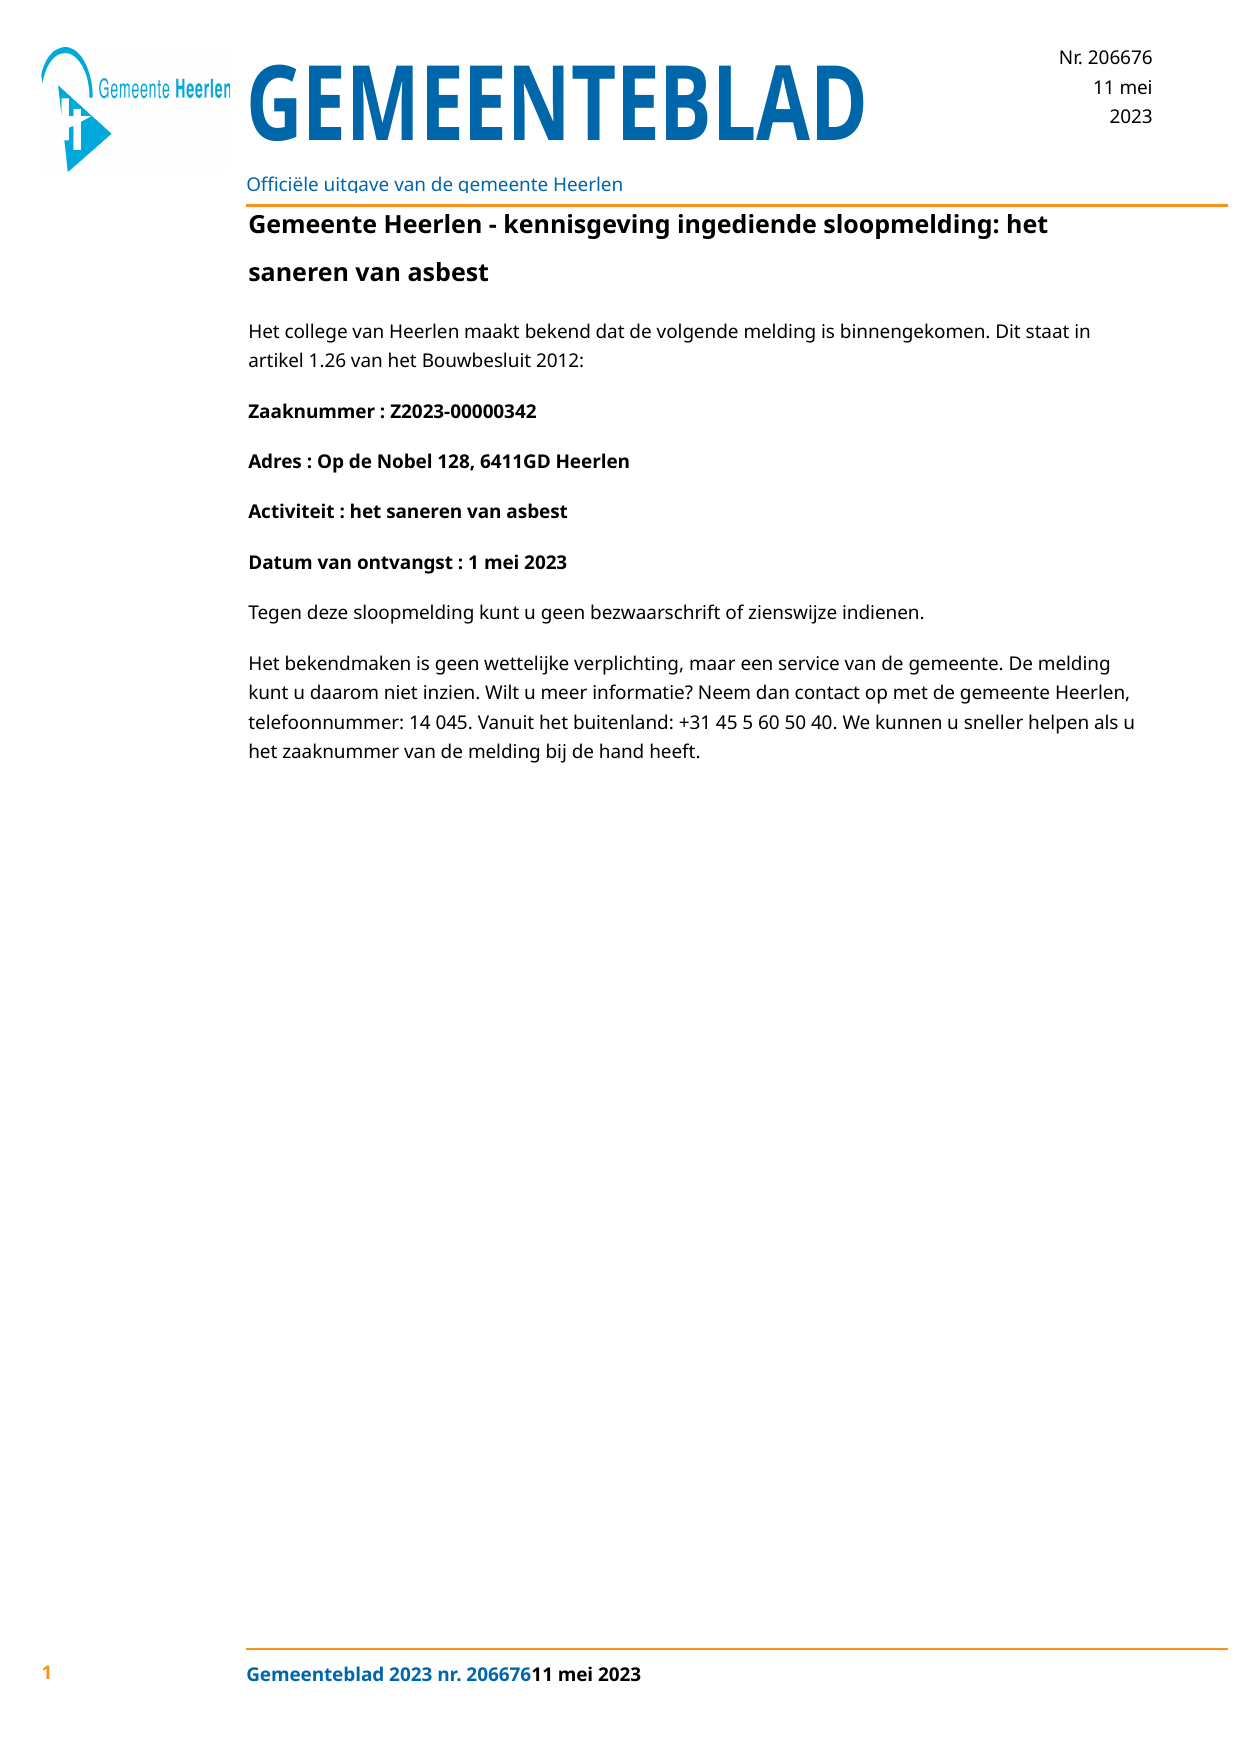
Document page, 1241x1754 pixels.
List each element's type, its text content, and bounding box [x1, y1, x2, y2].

text Het college van Heerlen maakt bekend dat de volgende melding is binnengekomen. Dit staat in artikel 1.26 van het Bouwbesluit 2012: [248, 318, 1152, 373]
text Gemeente Heerlen - kennisgeving ingediende sloopmelding: het saneren van asbest [248, 207, 1152, 288]
text Zaaknummer : Z2023-00000342 [248, 398, 1152, 424]
text Tegen deze sloopmelding kunt u geen bezwaarschrift of zienswijze indienen. [248, 599, 1152, 625]
picture [41, 47, 231, 172]
text Datum van ontvangst : 1 mei 2023 [248, 549, 1152, 575]
text Activiteit : het saneren van asbest [248, 499, 1152, 524]
text Het bekendmaken is geen wettelijke verplichting, maar een service van de gemeente. De melding kunt u daarom niet inzien. Wilt u meer informatie? Neem dan contact op met de gemeente Heerlen, telefoonnummer: 14 045. Vanuit het buitenland: +31 45 5 60 50 40. We kunnen u sneller helpen als u het zaaknummer van de melding bij de hand heeft. [248, 650, 1152, 764]
picture [41, 47, 59, 70]
text Adres : Op de Nobel 128, 6411GD Heerlen [248, 448, 1152, 474]
